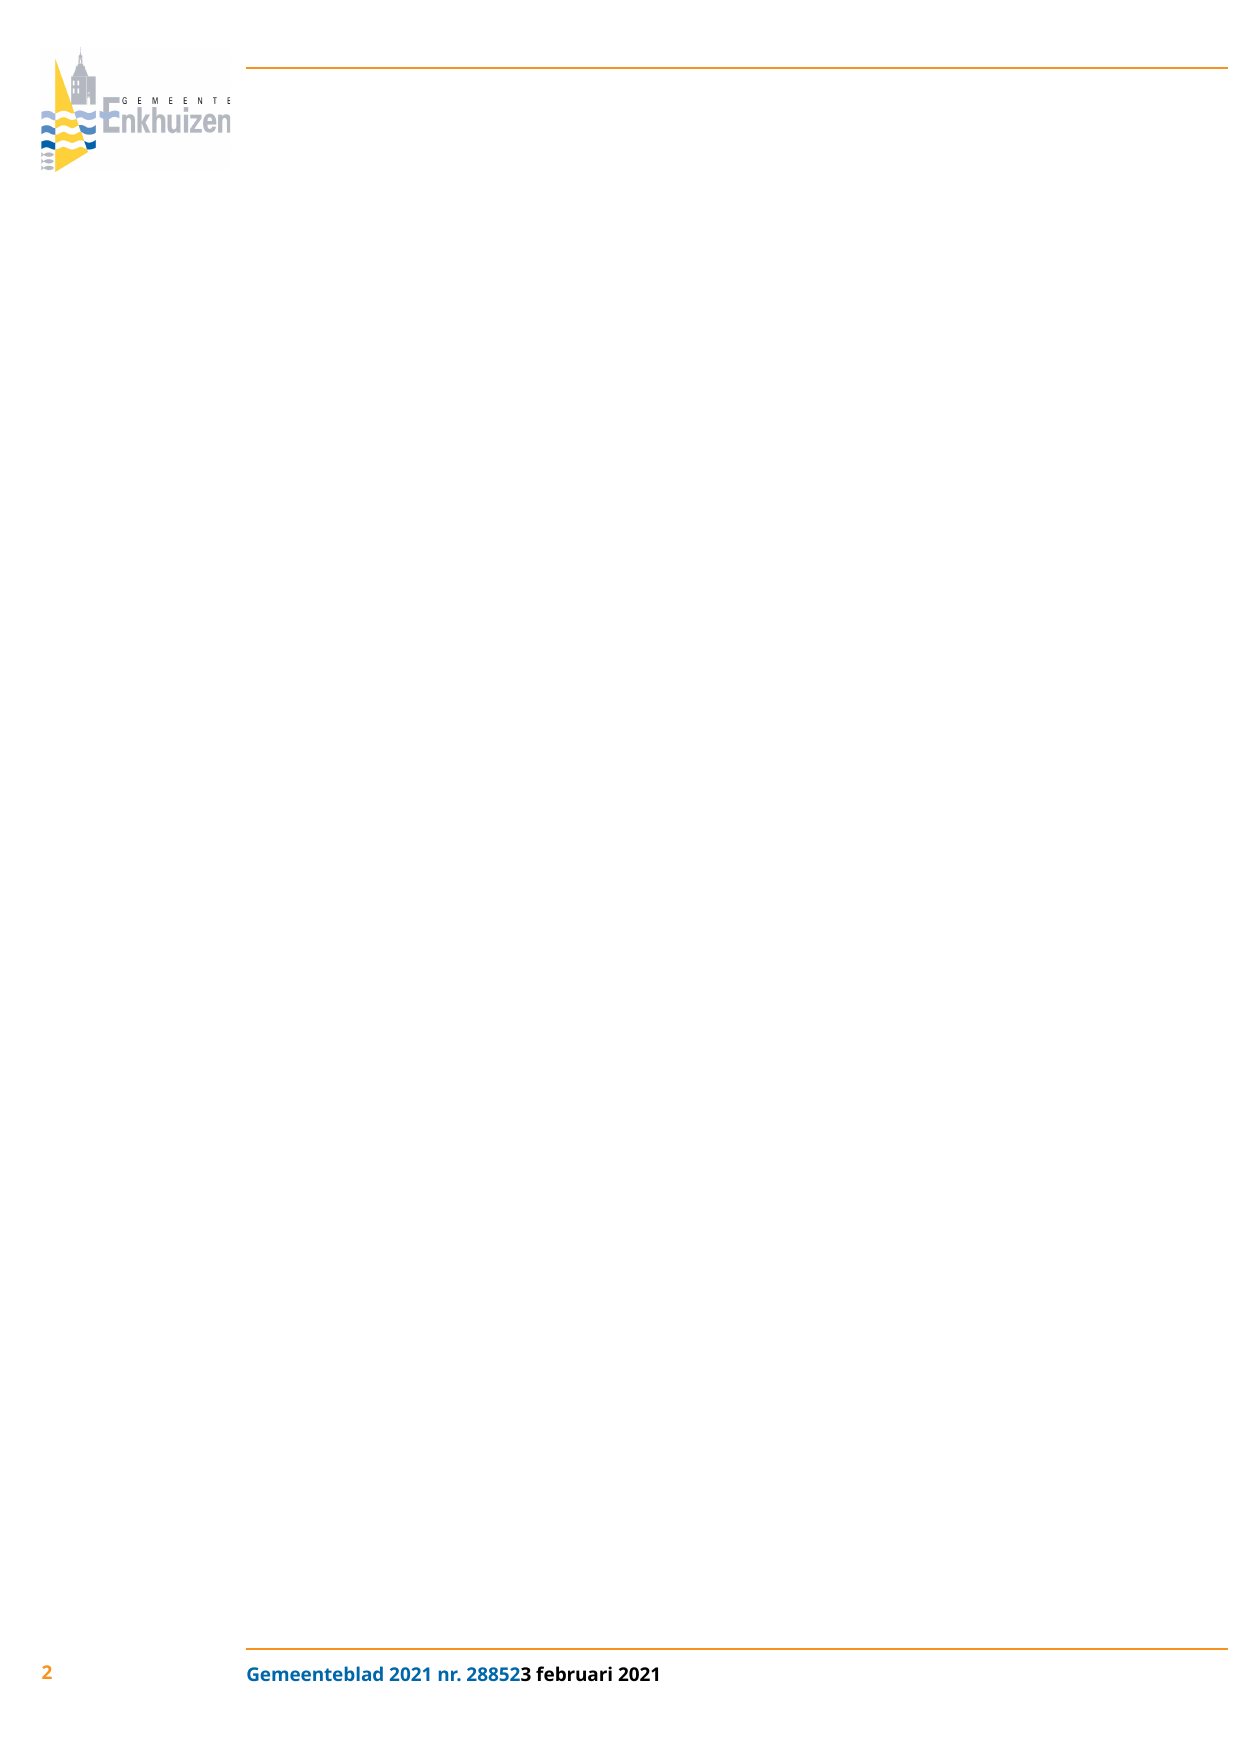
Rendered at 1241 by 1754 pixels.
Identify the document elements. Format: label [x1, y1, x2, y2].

picture [41, 47, 231, 172]
